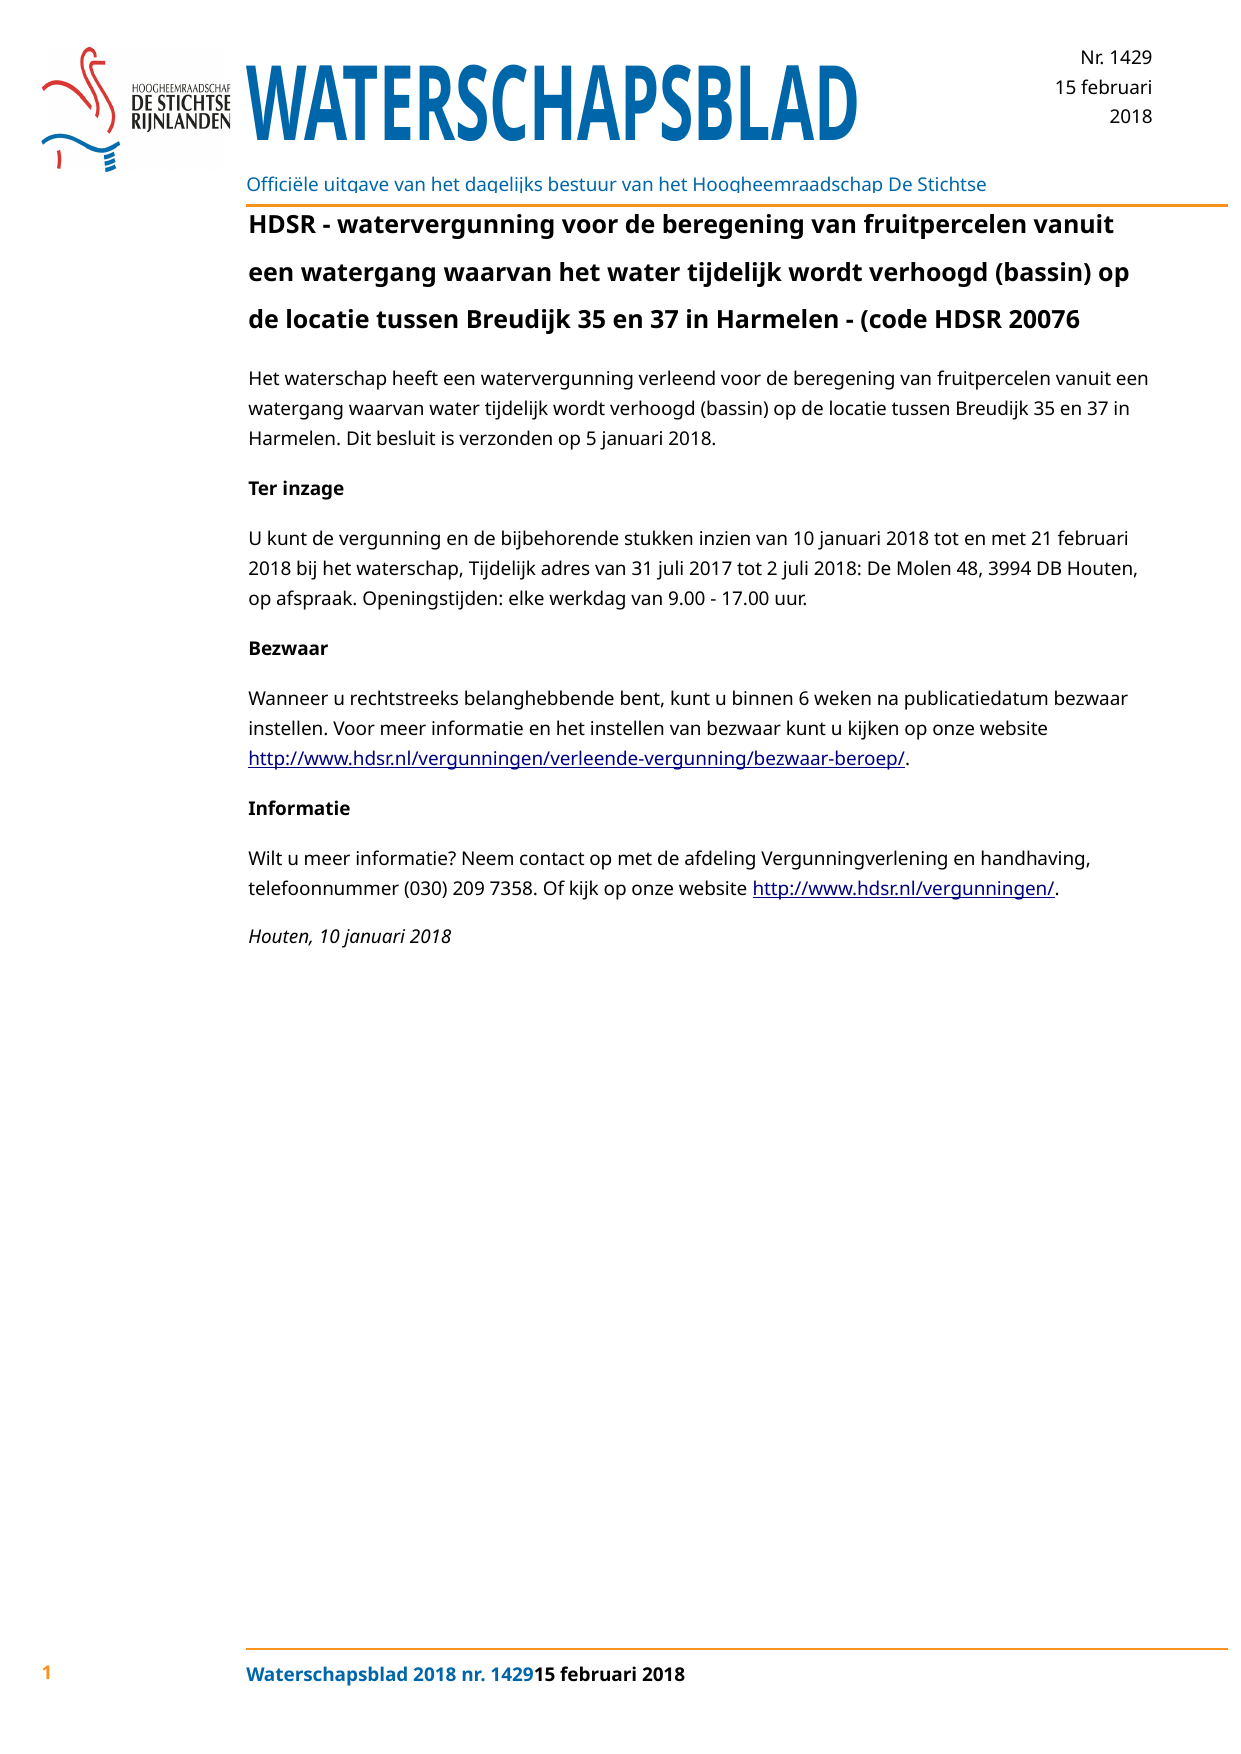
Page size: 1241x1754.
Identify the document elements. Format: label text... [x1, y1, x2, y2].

text Houten, 10 januari 2018 [248, 923, 1152, 949]
text Bezwaar [248, 635, 1152, 661]
text U kunt de vergunning en de bijbehorende stukken inzien van 10 januari 2018 tot en met 21 februari 2018 bij het waterschap, Tijdelijk adres van 31 juli 2017 tot 2 juli 2018: De Molen 48, 3994 DB Houten, op afspraak. Openingstijden: elke werkdag van 9.00 - 17.00 uur. [248, 526, 1152, 610]
picture [41, 47, 231, 172]
text HDSR - watervergunning voor de beregening van fruitpercelen vanuit een watergang waarvan het water tijdelijk wordt verhoogd (bassin) op de locatie tussen Breudijk 35 en 37 in Harmelen - (code HDSR 20076 [248, 207, 1152, 336]
text Wilt u meer informatie? Neem contact op met de afdeling Vergunningverlening en handhaving, telefoonnummer (030) 209 7358. Of kijk op onze website http://www.hdsr.nl/vergunningen/. [248, 846, 1152, 901]
text Het waterschap heeft een watervergunning verleend voor de beregening van fruitpercelen vanuit een watergang waarvan water tijdelijk wordt verhoogd (bassin) op de locatie tussen Breudijk 35 en 37 in Harmelen. Dit besluit is verzonden op 5 januari 2018. [248, 366, 1152, 450]
text Informatie [248, 795, 1152, 821]
text Ter inzage [248, 475, 1152, 501]
text Wanneer u rechtstreeks belanghebbende bent, kunt u binnen 6 weken na publicatiedatum bezwaar instellen. Voor meer informatie en het instellen van bezwaar kunt u kijken op onze website http://www.hdsr.nl/vergunningen/verleende-vergunning/bezwaar-beroep/. [248, 686, 1152, 770]
